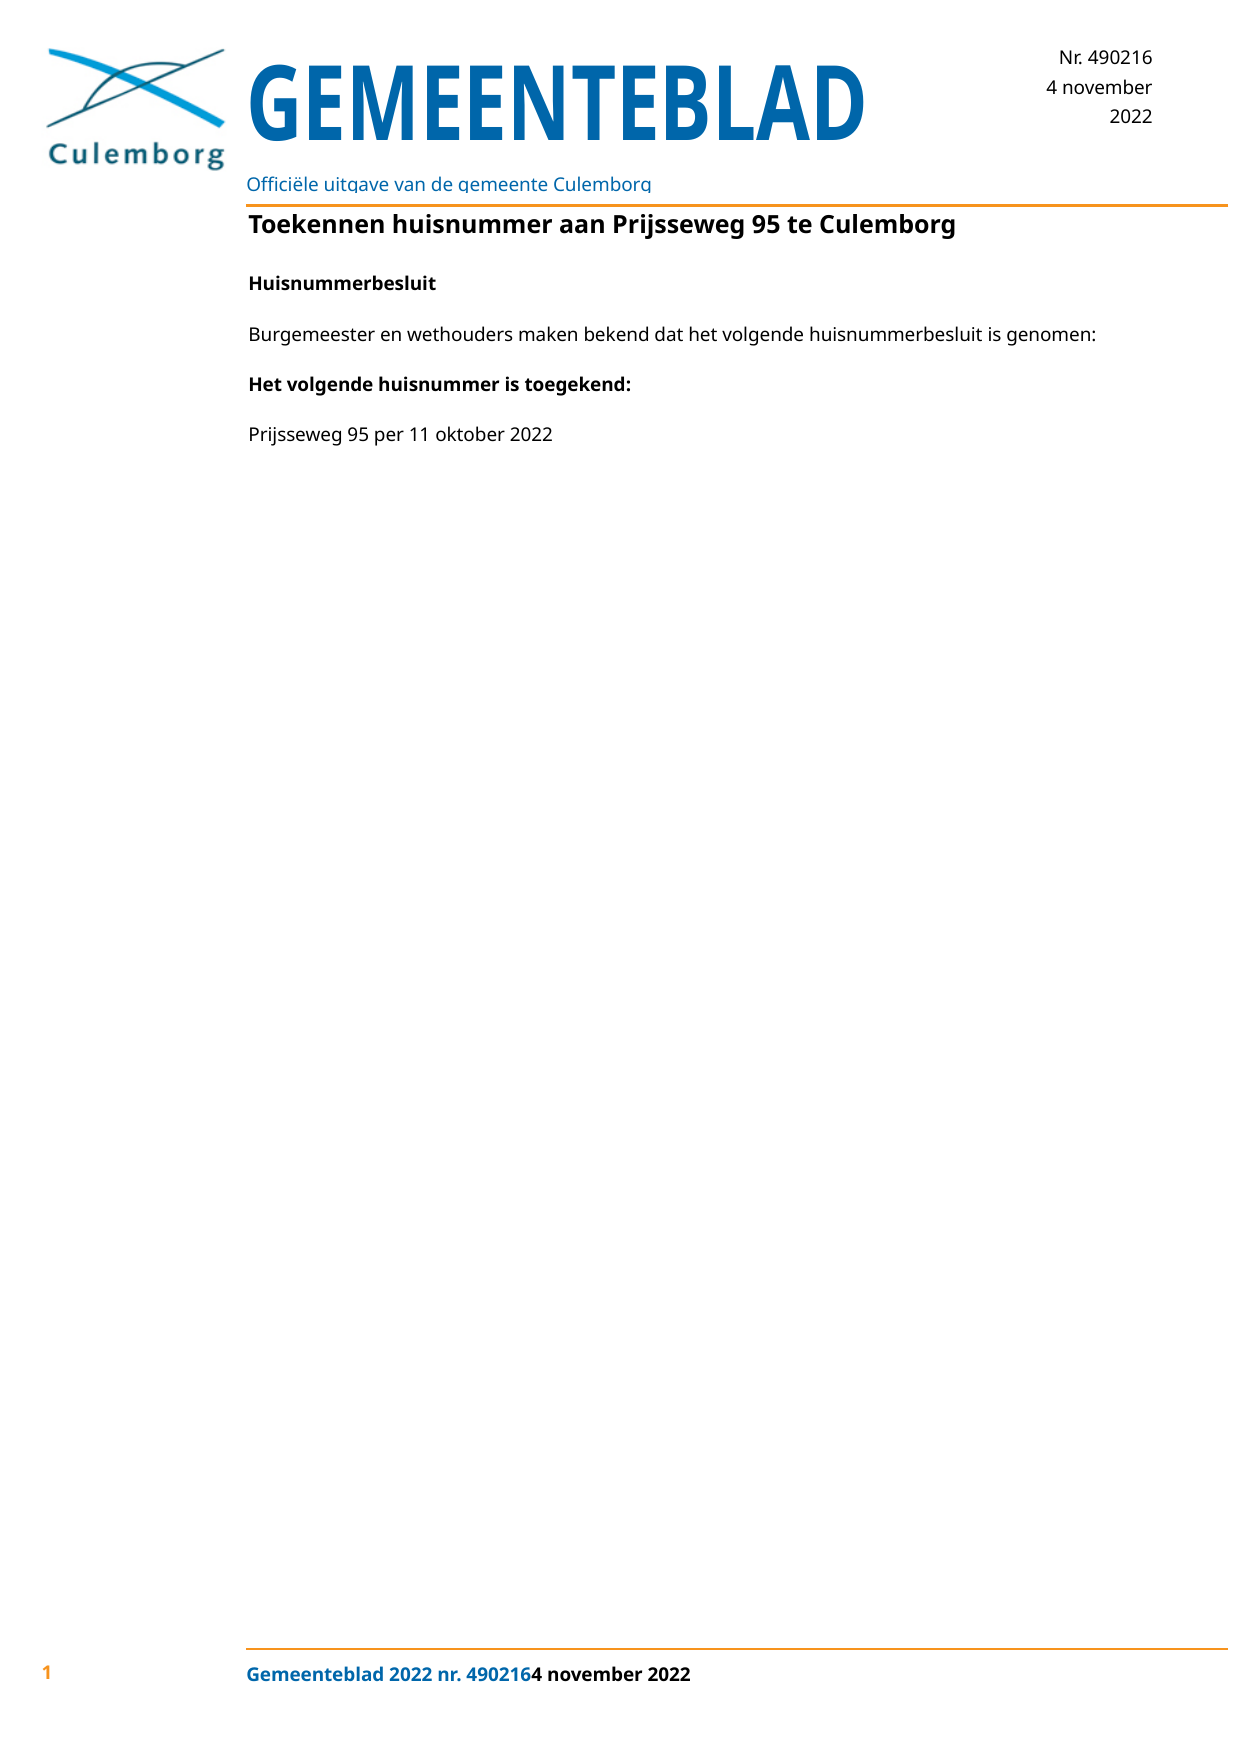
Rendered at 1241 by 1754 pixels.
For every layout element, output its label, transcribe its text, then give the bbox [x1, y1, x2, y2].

text Burgemeester en wethouders maken bekend dat het volgende huisnummerbesluit is genomen: [248, 321, 1152, 346]
text Prijsseweg 95 per 11 oktober 2022 [248, 422, 1152, 447]
text Toekennen huisnummer aan Prijsseweg 95 te Culemborg [248, 207, 1152, 241]
picture [41, 47, 231, 172]
text Het volgende huisnummer is toegekend: [248, 371, 1152, 397]
text Huisnummerbesluit [248, 270, 1152, 296]
